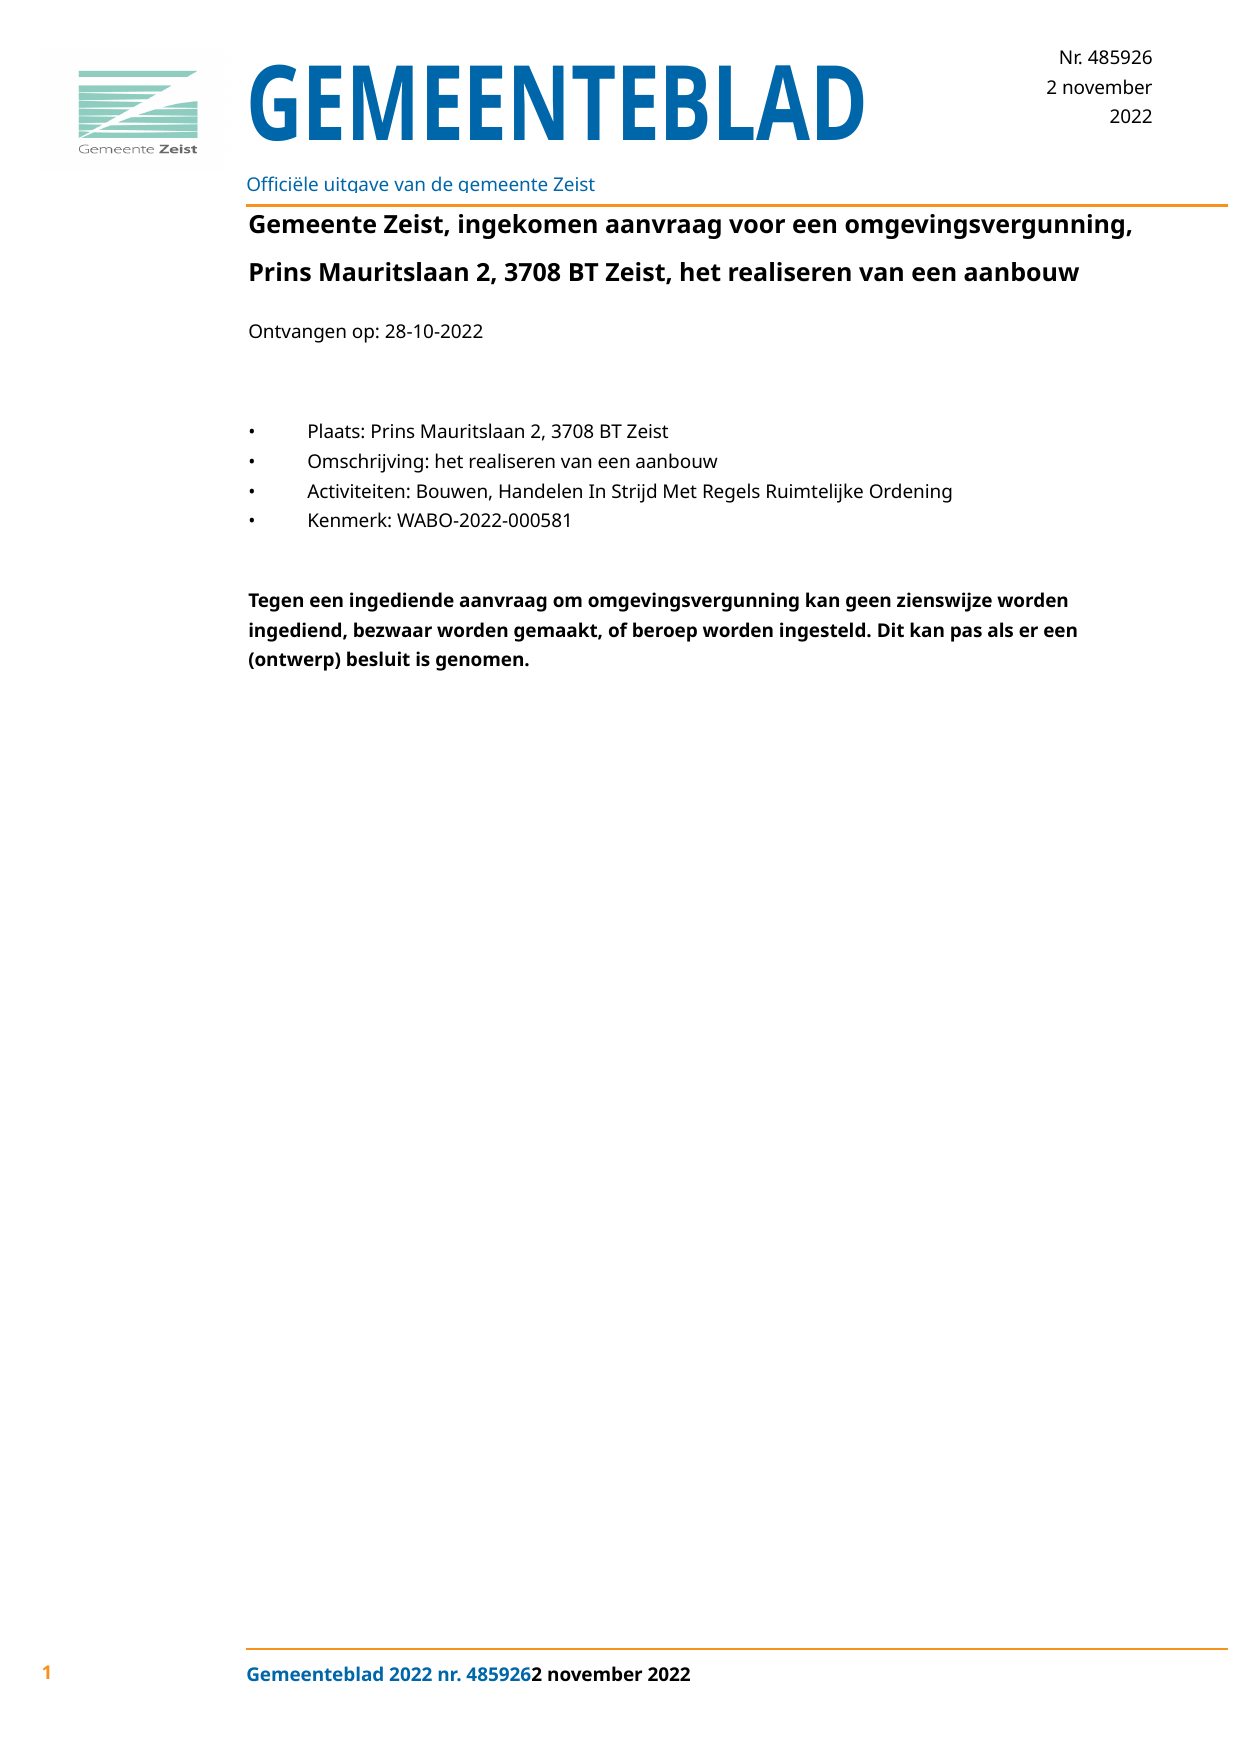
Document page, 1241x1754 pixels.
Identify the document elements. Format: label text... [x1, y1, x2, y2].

text Tegen een ingediende aanvraag om omgevingsvergunning kan geen zienswijze worden ingediend, bezwaar worden gemaakt, of beroep worden ingesteld. Dit kan pas als er een (ontwerp) besluit is genomen. [248, 587, 1152, 672]
list Kenmerk: WABO-2022-000581 [248, 507, 1152, 533]
text Gemeente Zeist, ingekomen aanvraag voor een omgevingsvergunning, Prins Mauritslaan 2, 3708 BT Zeist, het realiseren van een aanbouw [248, 207, 1152, 288]
list Activiteiten: Bouwen, Handelen In Strijd Met Regels Ruimtelijke Ordening [248, 478, 1152, 504]
text Ontvangen op: 28-10-2022 [248, 318, 1152, 344]
picture [41, 47, 231, 172]
list Plaats: Prins Mauritslaan 2, 3708 BT Zeist [248, 419, 1152, 444]
list Omschrijving: het realiseren van een aanbouw [248, 448, 1152, 474]
